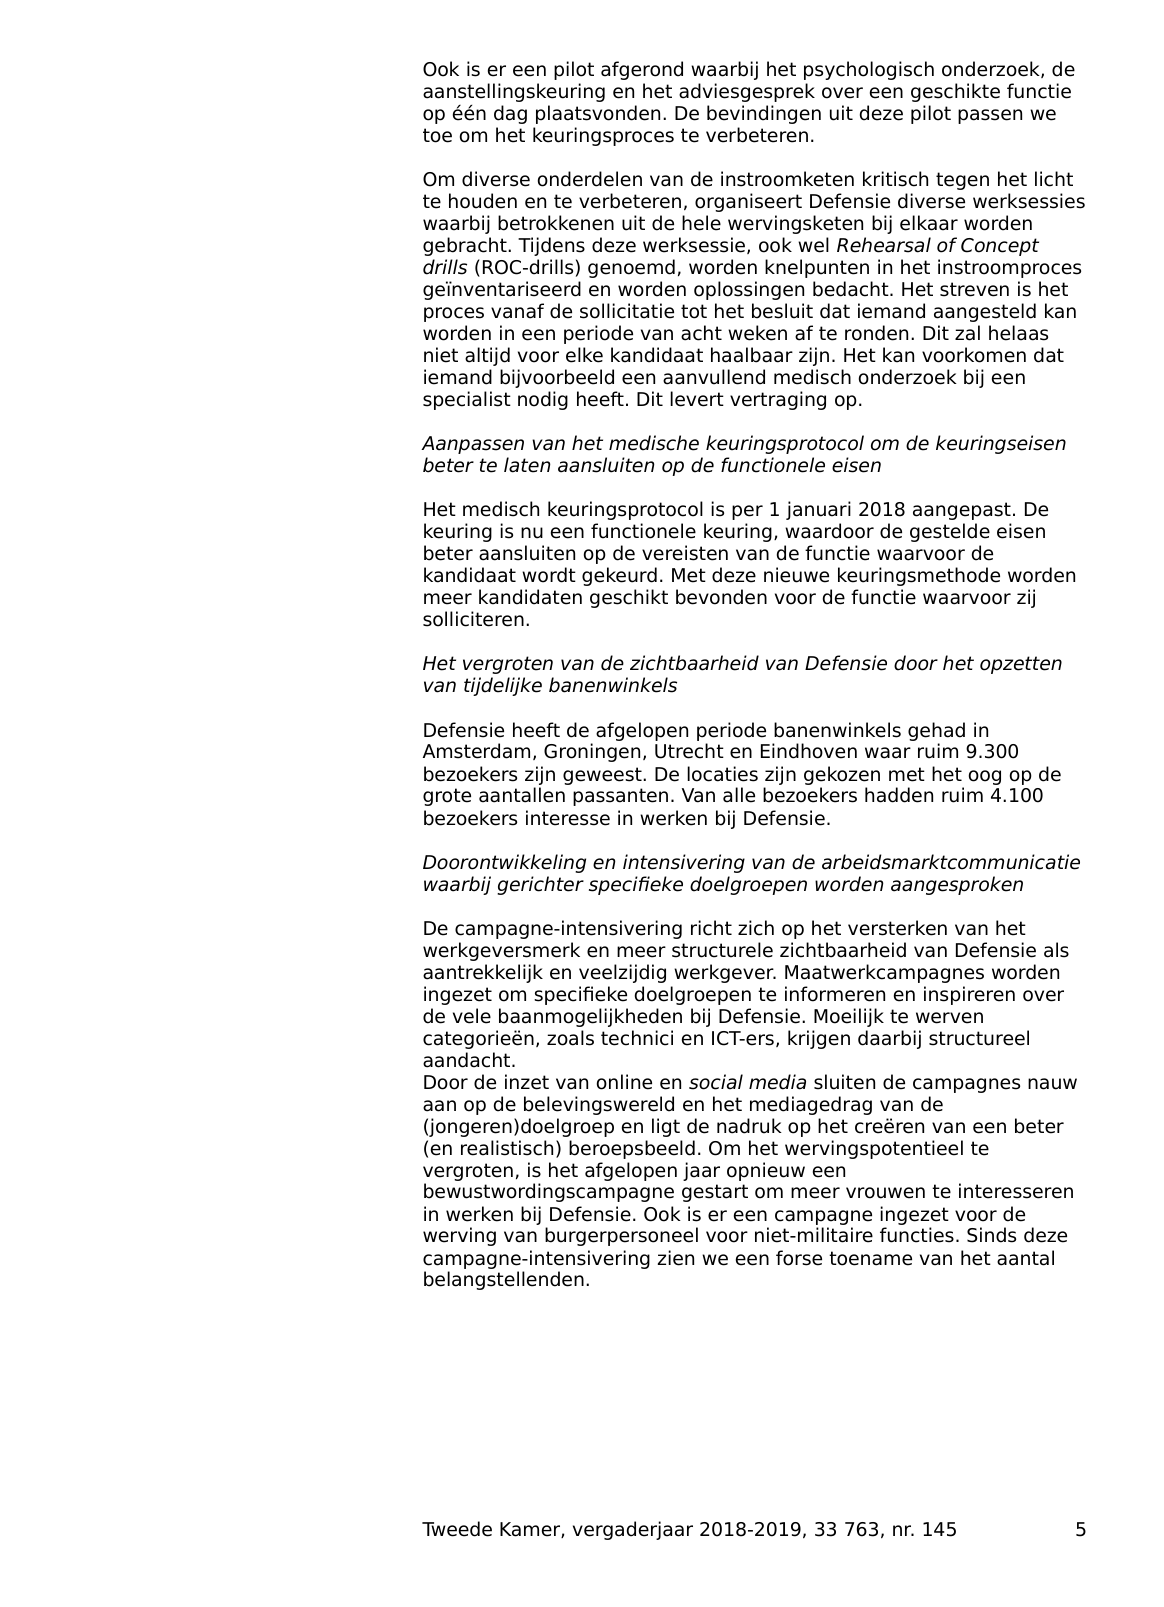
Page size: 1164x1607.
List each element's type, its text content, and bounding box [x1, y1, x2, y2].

text Om diverse onderdelen van de instroomketen kritisch tegen het licht te houden en te verbeteren, organiseert Defensie diverse werksessies waarbij betrokkenen uit de hele wervingsketen bij elkaar worden gebracht. Tijdens deze werksessie, ook wel Rehearsal of Concept drills (ROC-drills) genoemd, worden knelpunten in het instroomproces geïnventariseerd en worden oplossingen bedacht. Het streven is het proces vanaf de sollicitatie tot het besluit dat iemand aangesteld kan worden in een periode van acht weken af te ronden. Dit zal helaas niet altijd voor elke kandidaat haalbaar zijn. Het kan voorkomen dat iemand bijvoorbeeld een aanvullend medisch onderzoek bij een specialist nodig heeft. Dit levert vertraging op. [422, 169, 1087, 411]
text Door de inzet van online en social media sluiten de campagnes nauw aan op de belevingswereld en het mediagedrag van de (jongeren)doelgroep en ligt de nadruk op het creëren van een beter (en realistisch) beroepsbeeld. Om het wervingspotentieel te vergroten, is het afgelopen jaar opnieuw een bewustwordingscampagne gestart om meer vrouwen te interesseren in werken bij Defensie. Ook is er een campagne ingezet voor de werving van burgerpersoneel voor niet-militaire functies. Sinds deze campagne-intensivering zien we een forse toename van het aantal belangstellenden. [422, 1072, 1087, 1291]
subtitle Aanpassen van het medische keuringsprotocol om de keuringseisen beter te laten aansluiten op de functionele eisen [422, 433, 1087, 477]
text Ook is er een pilot afgerond waarbij het psychologisch onderzoek, de aanstellingskeuring en het adviesgesprek over een geschikte functie op één dag plaatsvonden. De bevindingen uit deze pilot passen we toe om het keuringsproces te verbeteren. [422, 59, 1087, 147]
text De campagne-intensivering richt zich op het versterken van het werkgeversmerk en meer structurele zichtbaarheid van Defensie als aantrekkelijk en veelzijdig werkgever. Maatwerkcampagnes worden ingezet om specifieke doelgroepen te informeren en inspireren over de vele baanmogelijkheden bij Defensie. Moeilijk te werven categorieën, zoals technici en ICT-ers, krijgen daarbij structureel aandacht. [422, 918, 1087, 1072]
subtitle Het vergroten van de zichtbaarheid van Defensie door het opzetten van tijdelijke banenwinkels [422, 653, 1087, 697]
text Het medisch keuringsprotocol is per 1 januari 2018 aangepast. De keuring is nu een functionele keuring, waardoor de gestelde eisen beter aansluiten op de vereisten van de functie waarvoor de kandidaat wordt gekeurd. Met deze nieuwe keuringsmethode worden meer kandidaten geschikt bevonden voor de functie waarvoor zij solliciteren. [422, 499, 1087, 631]
text Defensie heeft de afgelopen periode banenwinkels gehad in Amsterdam, Groningen, Utrecht en Eindhoven waar ruim 9.300 bezoekers zijn geweest. De locaties zijn gekozen met het oog op de grote aantallen passanten. Van alle bezoekers hadden ruim 4.100 bezoekers interesse in werken bij Defensie. [422, 719, 1087, 829]
subtitle Doorontwikkeling en intensivering van de arbeidsmarktcommunicatie waarbij gerichter specifieke doelgroepen worden aangesproken [422, 852, 1087, 896]
